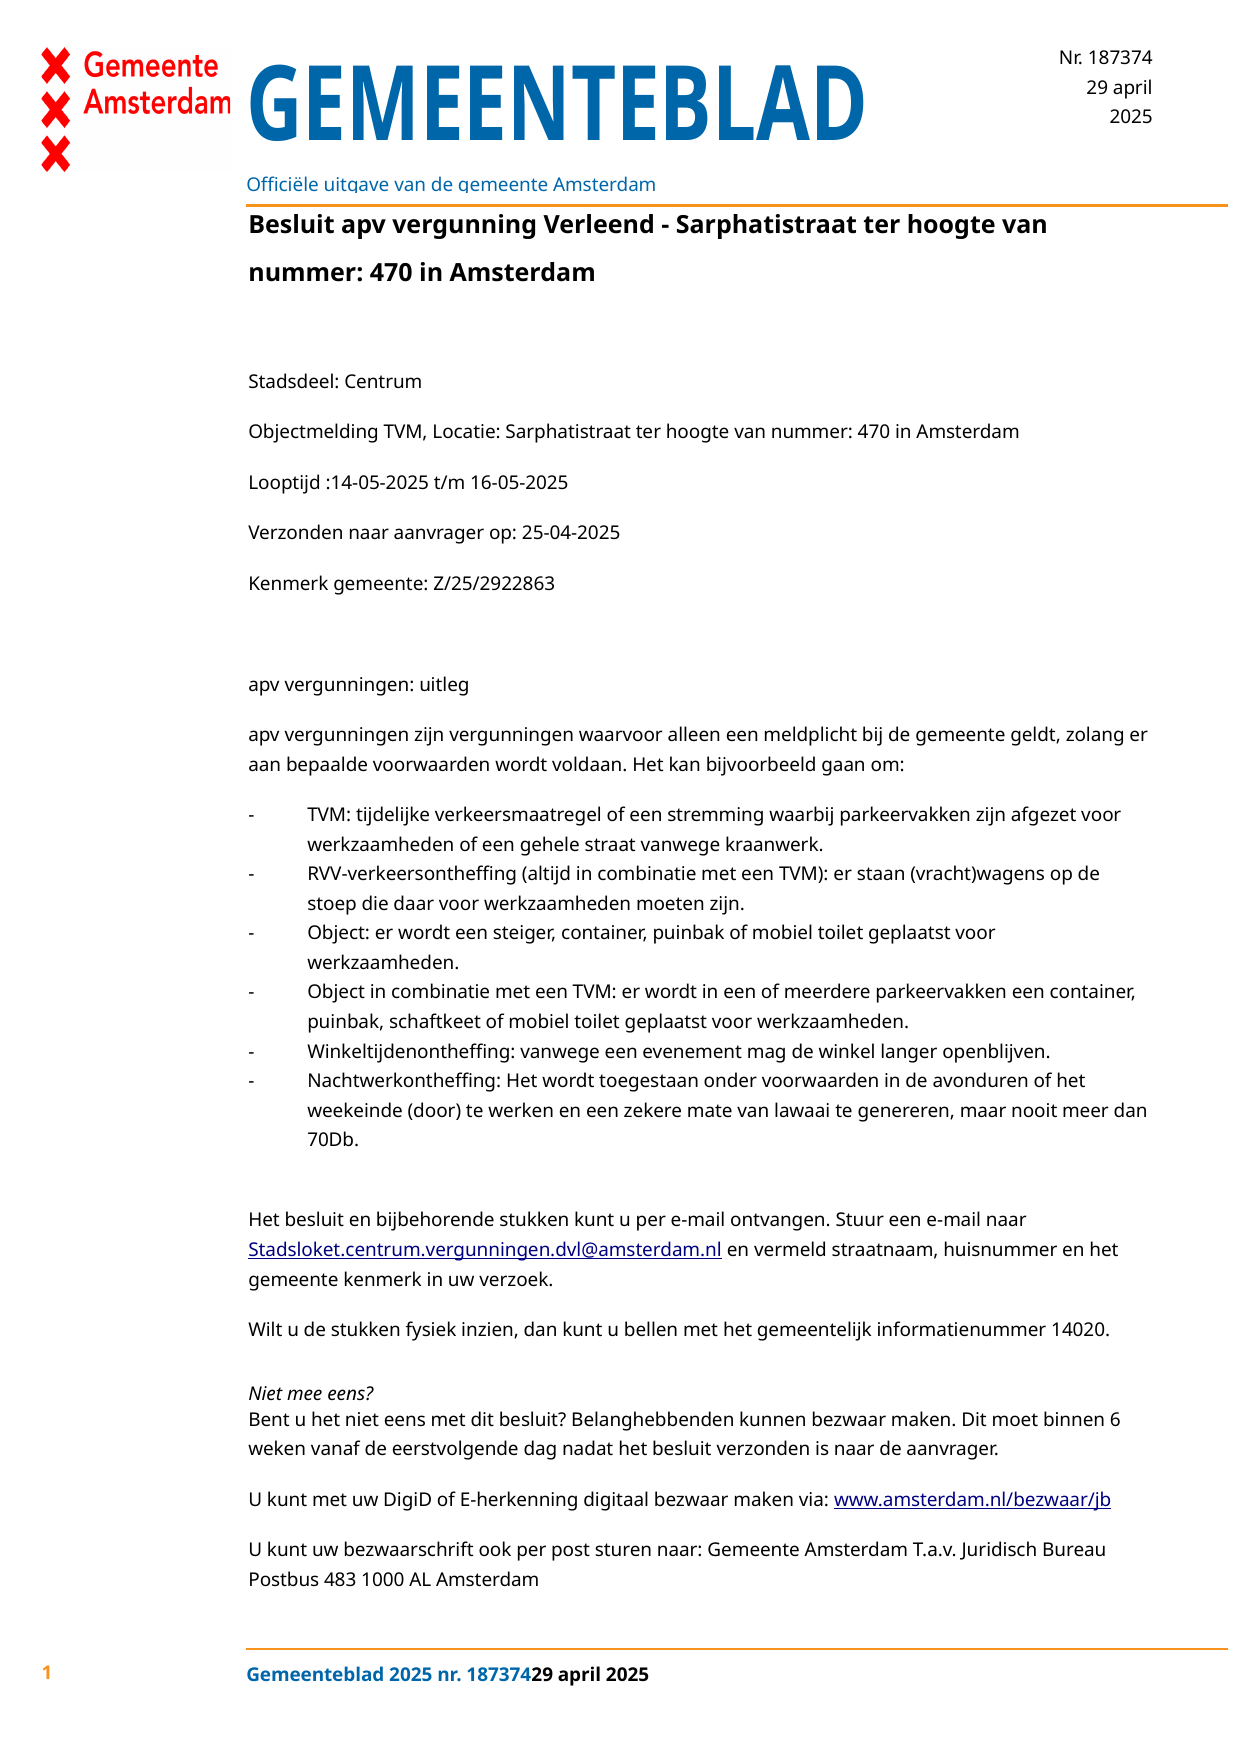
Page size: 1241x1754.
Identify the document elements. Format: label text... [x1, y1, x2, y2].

list Winkeltijdenontheffing: vanwege een evenement mag de winkel langer openblijven. [248, 1038, 1152, 1064]
text Verzonden naar aanvrager op: 25-04-2025 [248, 519, 1152, 545]
text Bent u het niet eens met dit besluit? Belanghebbenden kunnen bezwaar maken. Dit moet binnen 6 weken vanaf de eerstvolgende dag nadat het besluit verzonden is naar de aanvrager. [248, 1406, 1152, 1461]
text Niet mee eens? [248, 1380, 1152, 1406]
text Kenmerk gemeente: Z/25/2922863 [248, 570, 1152, 596]
text Objectmelding TVM, Locatie: Sarphatistraat ter hoogte van nummer: 470 in Amsterdam [248, 419, 1152, 444]
text apv vergunningen: uitleg [248, 671, 1152, 697]
list Object in combinatie met een TVM: er wordt in een of meerdere parkeervakken een container, puinbak, schaftkeet of mobiel toilet geplaatst voor werkzaamheden. [248, 979, 1152, 1034]
text U kunt met uw DigiD of E-herkenning digitaal bezwaar maken via: www.amsterdam.nl/bezwaar/jb [248, 1486, 1152, 1512]
list Nachtwerkontheffing: Het wordt toegestaan onder voorwaarden in de avonduren of het weekeinde (door) te werken en een zekere mate van lawaai te genereren, maar nooit meer dan 70Db. [248, 1067, 1152, 1152]
text Het besluit en bijbehorende stukken kunt u per e-mail ontvangen. Stuur een e-mail naar Stadsloket.centrum.vergunningen.dvl@amsterdam.nl en vermeld straatnaam, huisnummer en het gemeente kenmerk in uw verzoek. [248, 1207, 1152, 1292]
list RVV-verkeersontheffing (altijd in combinatie met een TVM): er staan (vracht)wagens op de stoep die daar voor werkzaamheden moeten zijn. [248, 860, 1152, 916]
text U kunt uw bezwaarschrift ook per post sturen naar: Gemeente Amsterdam T.a.v. Juridisch Bureau Postbus 483 1000 AL Amsterdam [248, 1536, 1152, 1592]
text Stadsdeel: Centrum [248, 368, 1152, 394]
text Looptijd :14-05-2025 t/m 16-05-2025 [248, 469, 1152, 495]
picture [41, 47, 231, 172]
list Object: er wordt een steiger, container, puinbak of mobiel toilet geplaatst voor werkzaamheden. [248, 919, 1152, 975]
text Wilt u de stukken fysiek inzien, dan kunt u bellen met het gemeentelijk informatienummer 14020. [248, 1316, 1152, 1342]
text apv vergunningen zijn vergunningen waarvoor alleen een meldplicht bij de gemeente geldt, zolang er aan bepaalde voorwaarden wordt voldaan. Het kan bijvoorbeeld gaan om: [248, 721, 1152, 777]
list TVM: tijdelijke verkeersmaatregel of een stremming waarbij parkeervakken zijn afgezet voor werkzaamheden of een gehele straat vanwege kraanwerk. [248, 801, 1152, 857]
text Besluit apv vergunning Verleend - Sarphatistraat ter hoogte van nummer: 470 in Amsterdam [248, 207, 1152, 288]
